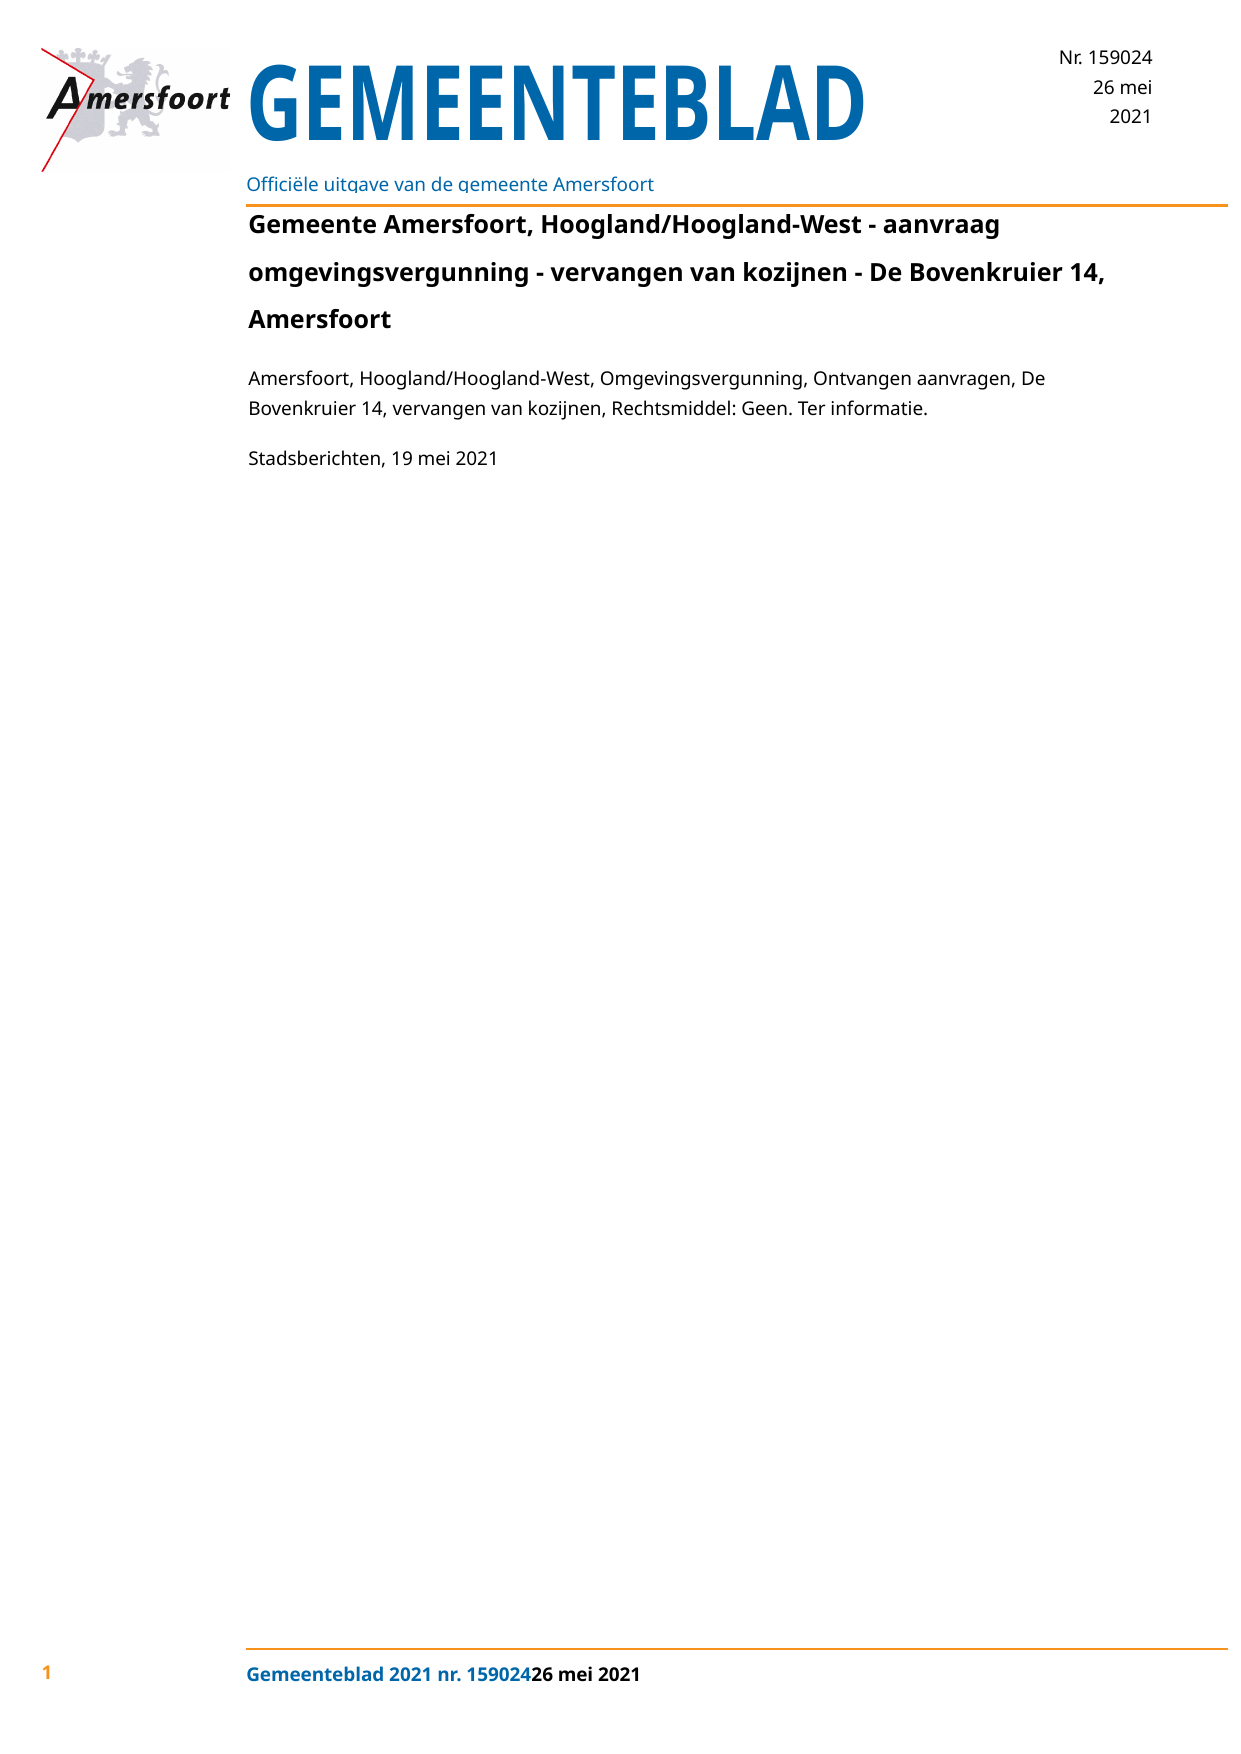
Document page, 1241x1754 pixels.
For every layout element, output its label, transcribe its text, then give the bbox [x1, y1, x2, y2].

text Gemeente Amersfoort, Hoogland/Hoogland-West - aanvraag omgevingsvergunning - vervangen van kozijnen - De Bovenkruier 14, Amersfoort [248, 207, 1152, 336]
text Stadsberichten, 19 mei 2021 [248, 446, 1152, 471]
picture [41, 47, 231, 172]
text Amersfoort, Hoogland/Hoogland-West, Omgevingsvergunning, Ontvangen aanvragen, De Bovenkruier 14, vervangen van kozijnen, Rechtsmiddel: Geen. Ter informatie. [248, 366, 1152, 421]
